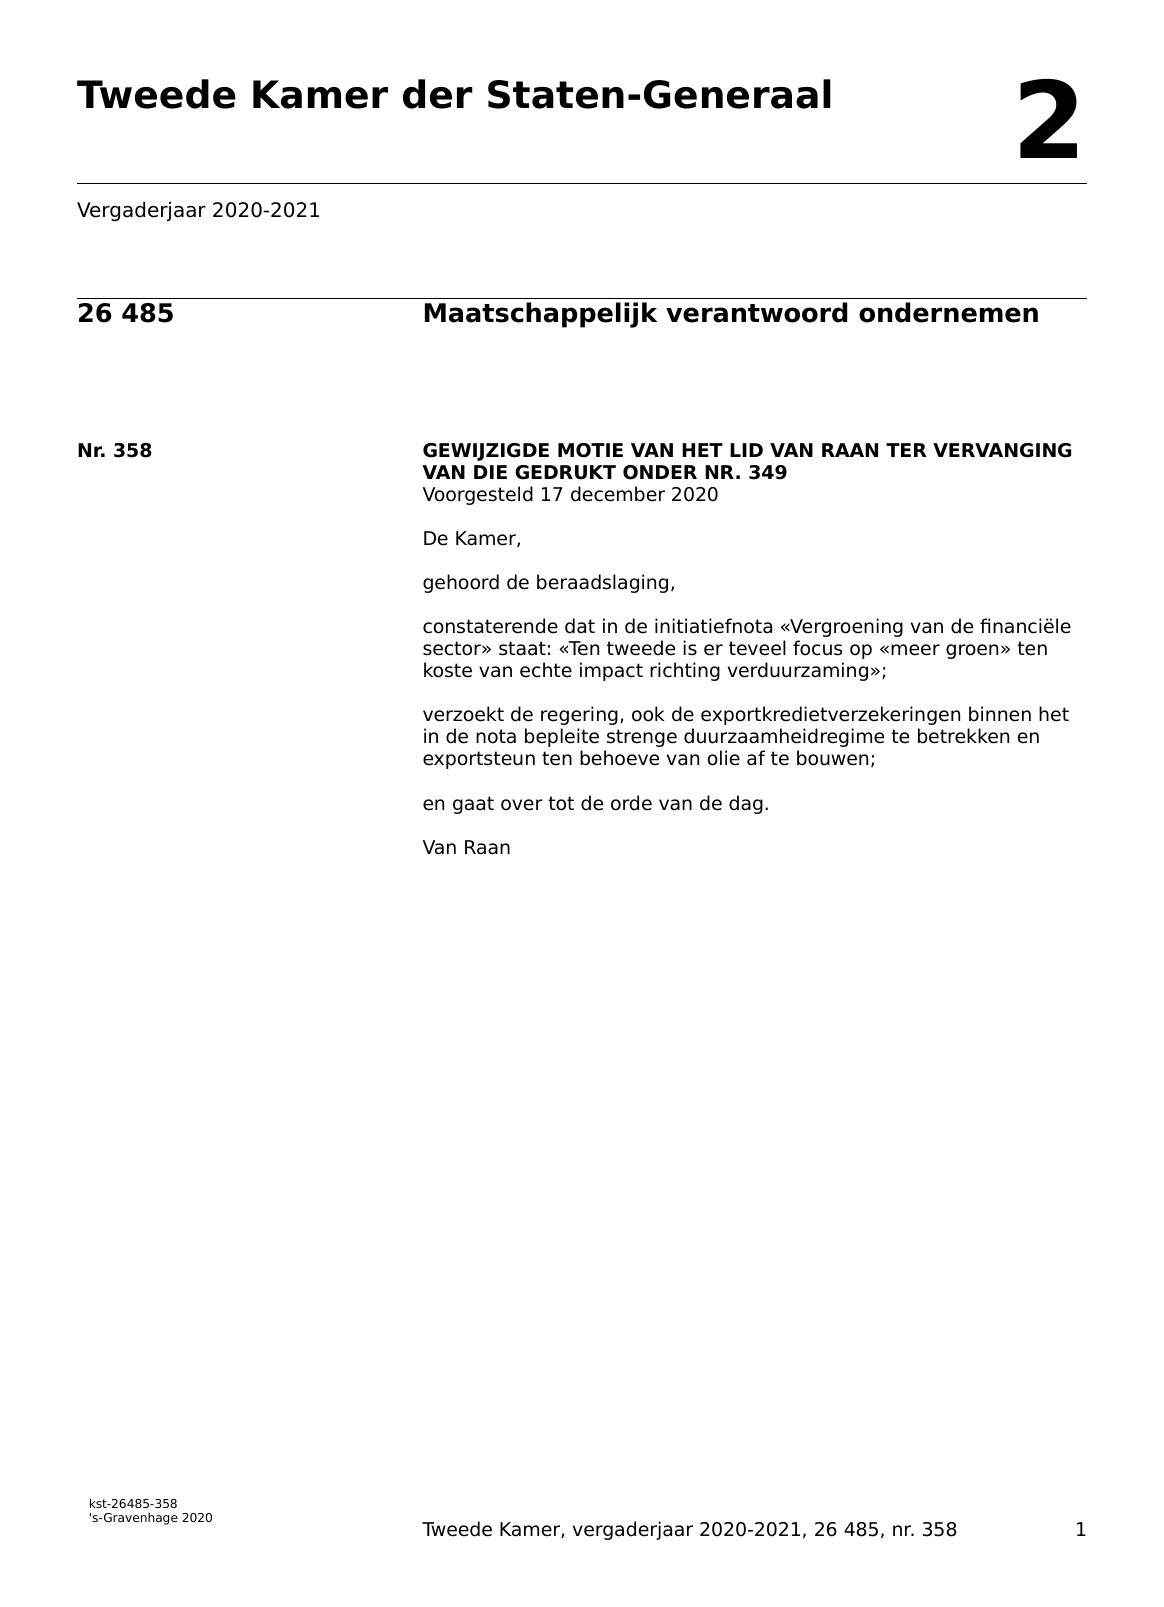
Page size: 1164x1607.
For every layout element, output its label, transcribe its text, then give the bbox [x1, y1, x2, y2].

text gehoord de beraadslaging, [422, 572, 1087, 594]
table_header Tweede Kamer der Staten-Generaal [77, 59, 886, 183]
subtitle 26 485 Maatschappelijk verantwoord ondernemen [77, 299, 1087, 329]
text verzoekt de regering, ook de exportkredietverzekeringen binnen het in de nota bepleite strenge duurzaamheidregime te betrekken en exportsteun ten behoeve van olie af te bouwen; [422, 704, 1087, 770]
text constaterende dat in de initiatiefnota «Vergroening van de financiële sector» staat: «Ten tweede is er teveel focus op «meer groen» ten koste van echte impact richting verduurzaming»; [422, 616, 1087, 682]
text 's-Gravenhage 2020 [88, 1511, 323, 1525]
text Van Raan [422, 837, 1087, 858]
table_cell Vergaderjaar 2020-2021 [77, 184, 1087, 298]
subtitle Nr. 358 GEWIJZIGDE MOTIE VAN HET LID VAN RAAN TER VERVANGING VAN DIE GEDRUKT ONDER NR. 349 [77, 440, 1087, 484]
text kst-26485-358 [88, 1497, 323, 1511]
table_header 2 [886, 59, 1087, 183]
text Voorgesteld 17 december 2020 [422, 484, 1087, 506]
text en gaat over tot de orde van de dag. [422, 792, 1087, 814]
text De Kamer, [422, 528, 1087, 550]
